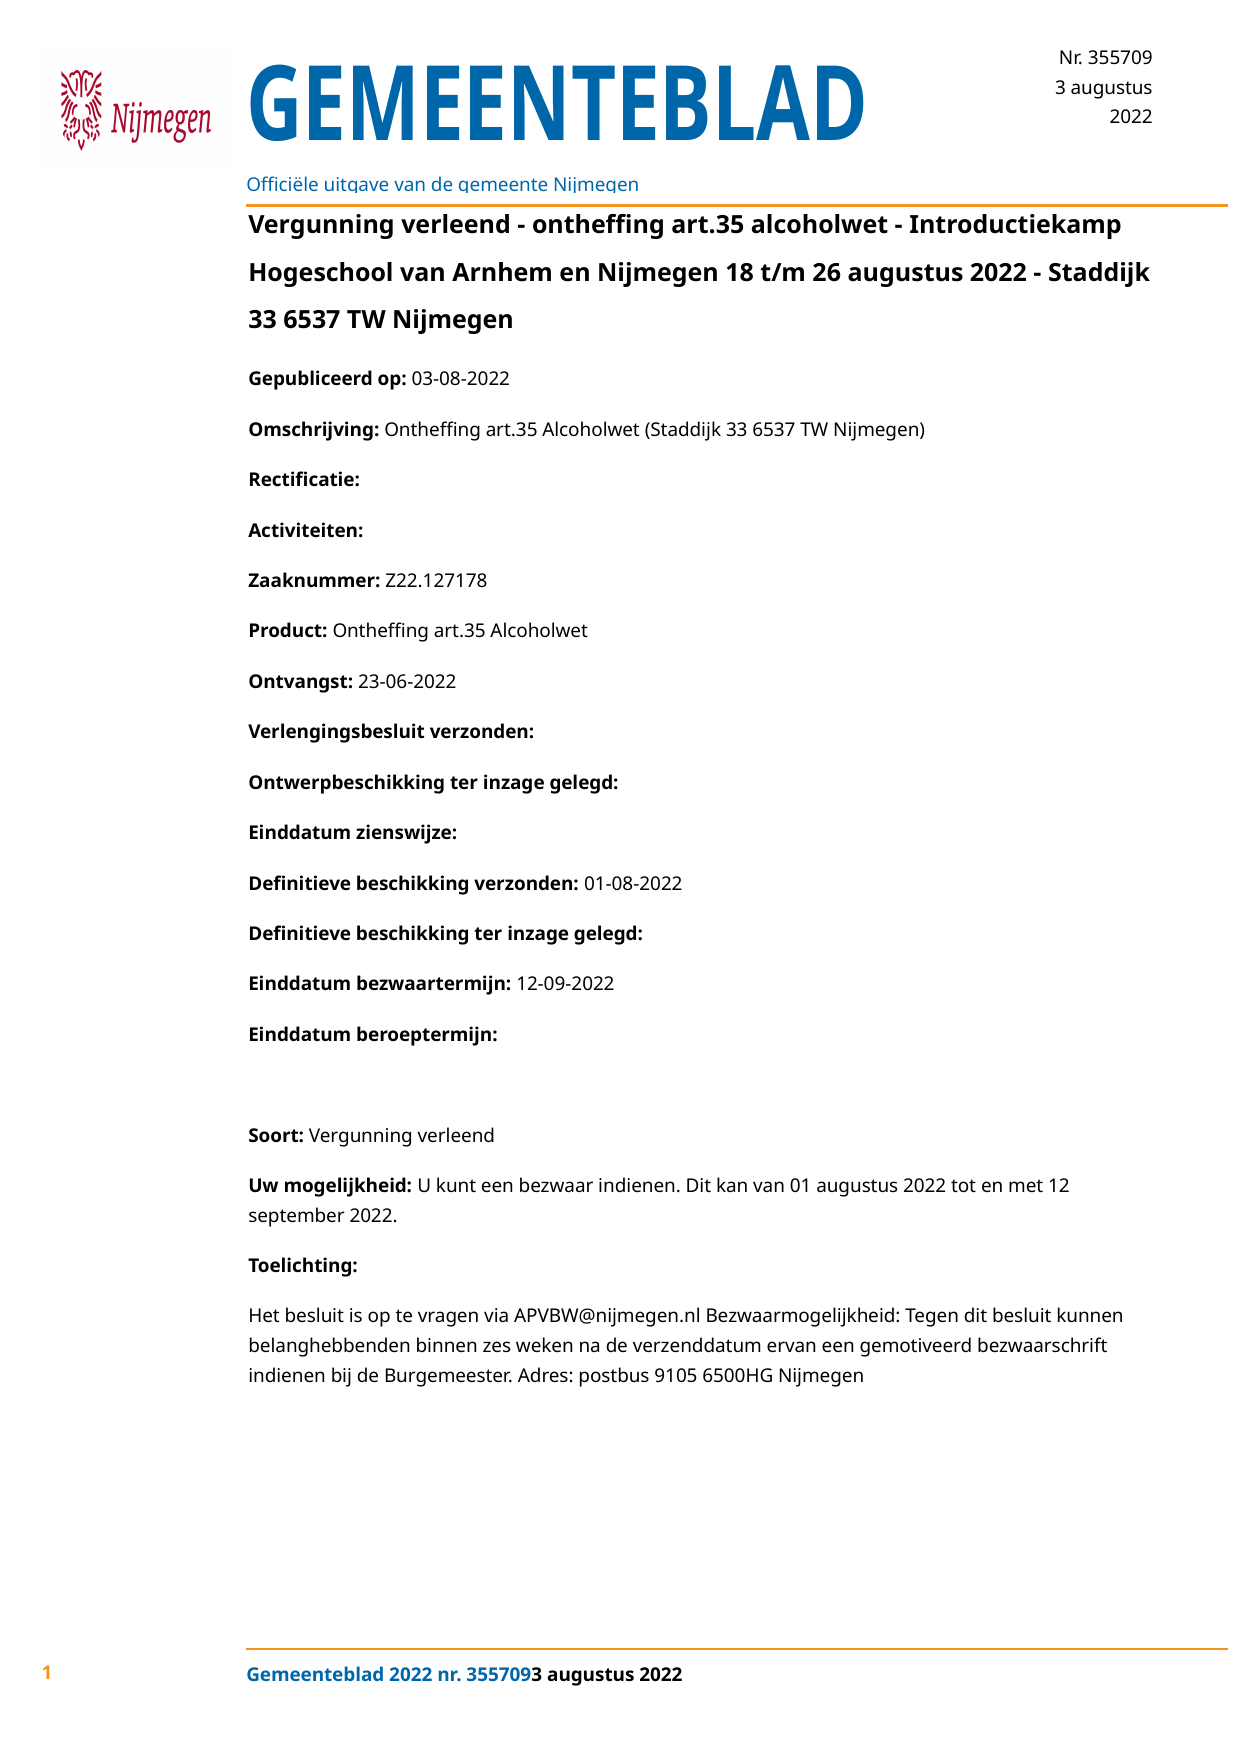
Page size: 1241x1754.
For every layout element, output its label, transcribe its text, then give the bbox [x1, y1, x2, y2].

text Toelichting: [248, 1252, 1152, 1278]
picture [41, 47, 231, 172]
text Activiteiten: [248, 517, 1152, 542]
text Einddatum zienswijze: [248, 819, 1152, 845]
text Uw mogelijkheid: U kunt een bezwaar indienen. Dit kan van 01 augustus 2022 tot en met 12 september 2022. [248, 1172, 1152, 1227]
text Einddatum bezwaartermijn: 12-09-2022 [248, 971, 1152, 996]
text Einddatum beroeptermijn: [248, 1021, 1152, 1047]
text Vergunning verleend - ontheffing art.35 alcoholwet - Introductiekamp Hogeschool van Arnhem en Nijmegen 18 t/m 26 augustus 2022 - Staddijk 33 6537 TW Nijmegen [248, 207, 1152, 336]
text Ontwerpbeschikking ter inzage gelegd: [248, 769, 1152, 794]
text Ontvangst: 23-06-2022 [248, 668, 1152, 694]
text Het besluit is op te vragen via APVBW@nijmegen.nl Bezwaarmogelijkheid: Tegen dit besluit kunnen belanghebbenden binnen zes weken na de verzenddatum ervan een gemotiveerd bezwaarschrift indienen bij de Burgemeester. Adres: postbus 9105 6500HG Nijmegen [248, 1303, 1152, 1387]
text Verlengingsbesluit verzonden: [248, 718, 1152, 744]
text Omschrijving: Ontheffing art.35 Alcoholwet (Staddijk 33 6537 TW Nijmegen) [248, 416, 1152, 442]
text Definitieve beschikking verzonden: 01-08-2022 [248, 870, 1152, 895]
text Zaaknummer: Z22.127178 [248, 567, 1152, 593]
text Rectificatie: [248, 466, 1152, 492]
text Soort: Vergunning verleend [248, 1122, 1152, 1147]
text Product: Ontheffing art.35 Alcoholwet [248, 618, 1152, 643]
text Gepubliceerd op: 03-08-2022 [248, 366, 1152, 391]
text Definitieve beschikking ter inzage gelegd: [248, 920, 1152, 946]
